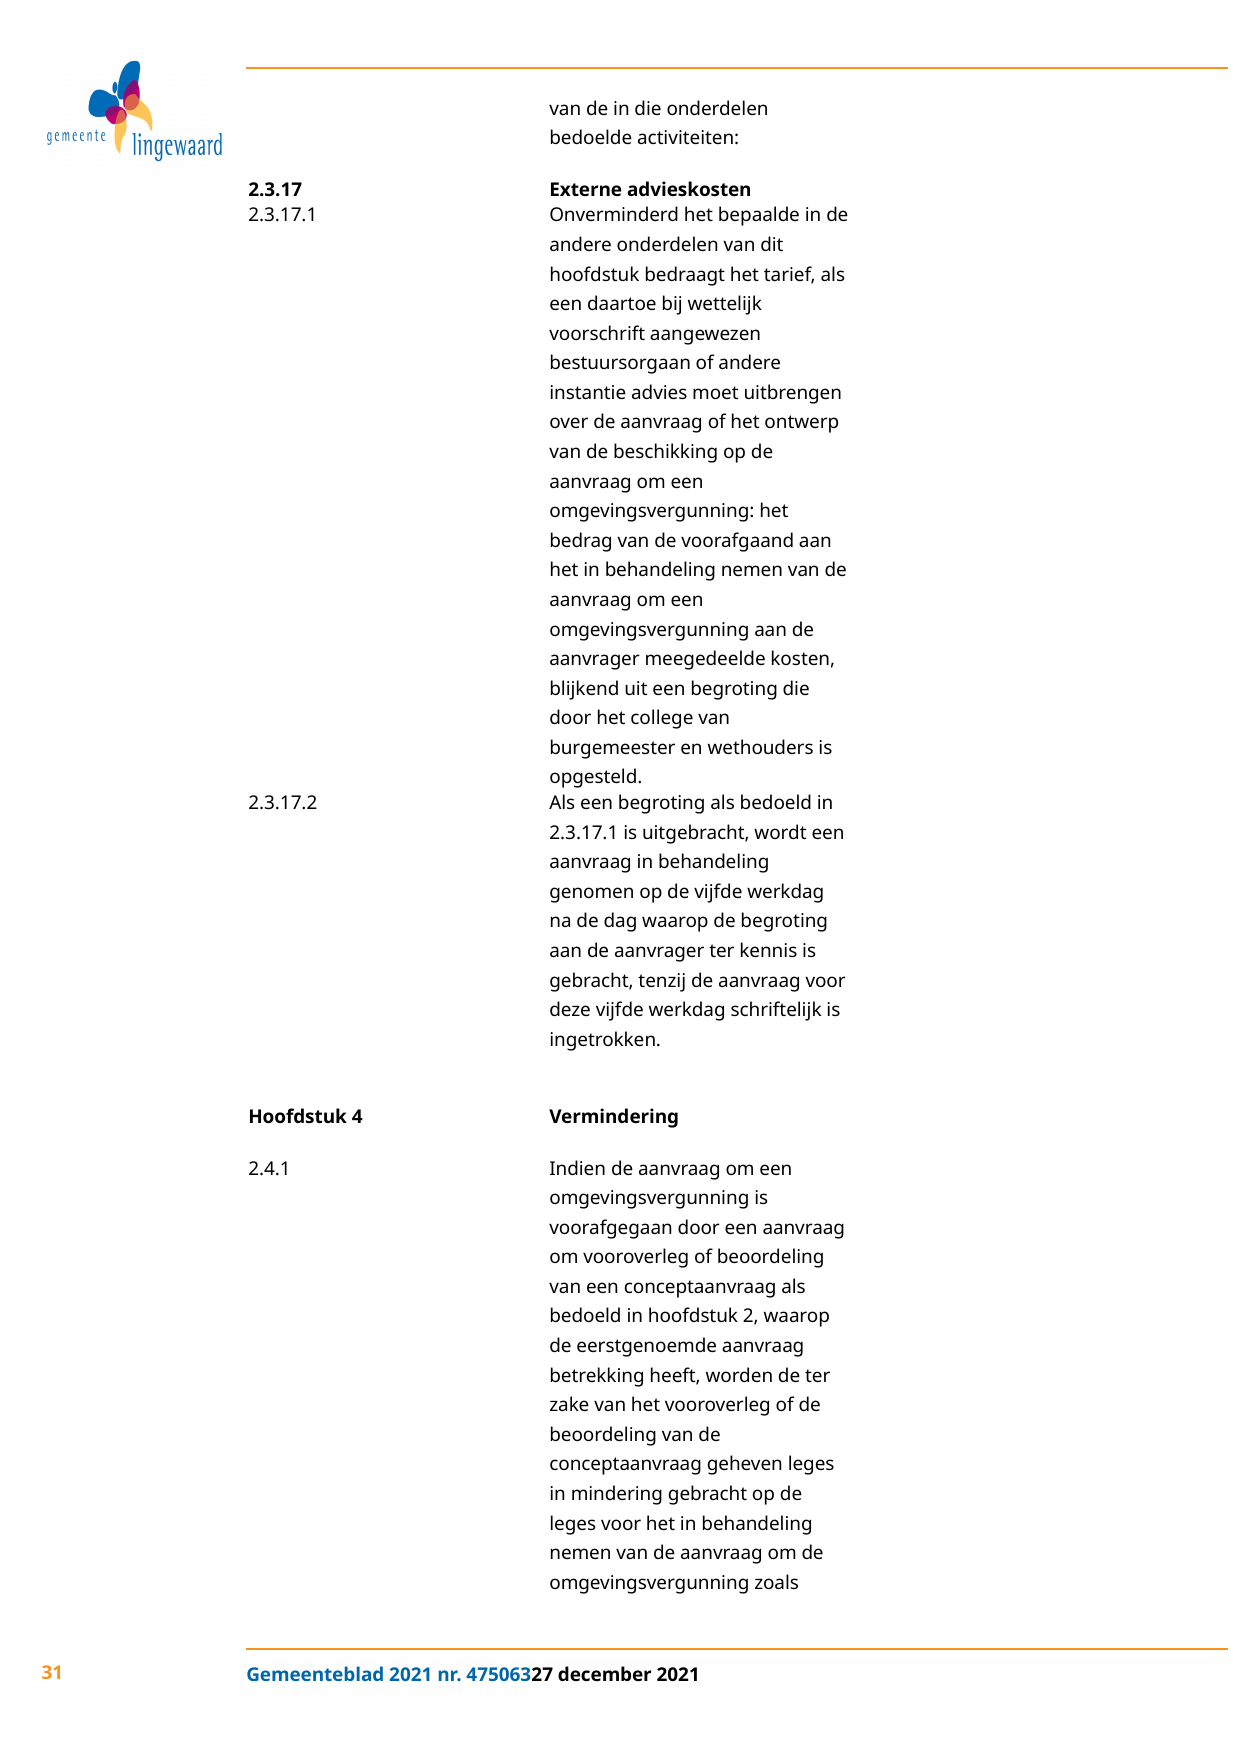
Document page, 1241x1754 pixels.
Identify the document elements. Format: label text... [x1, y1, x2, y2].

table_cell 2.3.17 [248, 176, 549, 202]
table_cell [248, 1078, 549, 1103]
table_cell Onverminderd het bepaalde in de andere onderdelen van dit hoofdstuk bedraagt het tarief, als een daartoe bij wettelijk voorschrift aangewezen bestuursorgaan of andere instantie advies moet uitbrengen over de aanvraag of het ontwerp van de beschikking op de aanvraag om een omgevingsvergunning: het bedrag van de voorafgaand aan het in behandeling nemen van de aanvraag om een omgevingsvergunning aan de aanvrager meegedeelde kosten, blijkend uit een begroting die door het college van burgemeester en wethouders is opgesteld. [549, 202, 850, 789]
table_cell Externe advieskosten [549, 176, 850, 202]
table_cell [850, 1103, 1152, 1129]
table_cell [850, 1129, 1152, 1155]
table_cell [549, 1078, 850, 1103]
table_cell 2.4.1 [248, 1155, 549, 1594]
table_cell 2.3.17.2 [248, 789, 549, 1052]
table_cell [850, 789, 1152, 1052]
table_cell [549, 1052, 850, 1077]
picture [41, 47, 231, 172]
table_cell [248, 95, 549, 150]
table_cell [549, 1129, 850, 1155]
table_cell [248, 1129, 549, 1155]
table_cell [248, 1052, 549, 1077]
table_cell [248, 150, 549, 176]
table_cell [850, 1155, 1152, 1594]
table_cell Vermindering [549, 1103, 850, 1129]
table_cell [850, 95, 1152, 150]
table_cell Indien de aanvraag om een omgevingsvergunning is voorafgegaan door een aanvraag om vooroverleg of beoordeling van een conceptaanvraag als bedoeld in hoofdstuk 2, waarop de eerstgenoemde aanvraag betrekking heeft, worden de ter zake van het vooroverleg of de beoordeling van de conceptaanvraag geheven leges in mindering gebracht op de leges voor het in behandeling nemen van de aanvraag om de omgevingsvergunning zoals [549, 1155, 850, 1594]
table_cell Als een begroting als bedoeld in 2.3.17.1 is uitgebracht, wordt een aanvraag in behandeling genomen op de vijfde werkdag na de dag waarop de begroting aan de aanvrager ter kennis is gebracht, tenzij de aanvraag voor deze vijfde werkdag schriftelijk is ingetrokken. [549, 789, 850, 1052]
table_cell 2.3.17.1 [248, 202, 549, 789]
table_cell [850, 1052, 1152, 1077]
table_cell van de in die onderdelen bedoelde activiteiten: [549, 95, 850, 150]
table_cell [850, 150, 1152, 176]
table_cell Hoofdstuk 4 [248, 1103, 549, 1129]
table_cell [549, 150, 850, 176]
table_cell [850, 1078, 1152, 1103]
table_cell [850, 176, 1152, 202]
table_cell [850, 202, 1152, 789]
